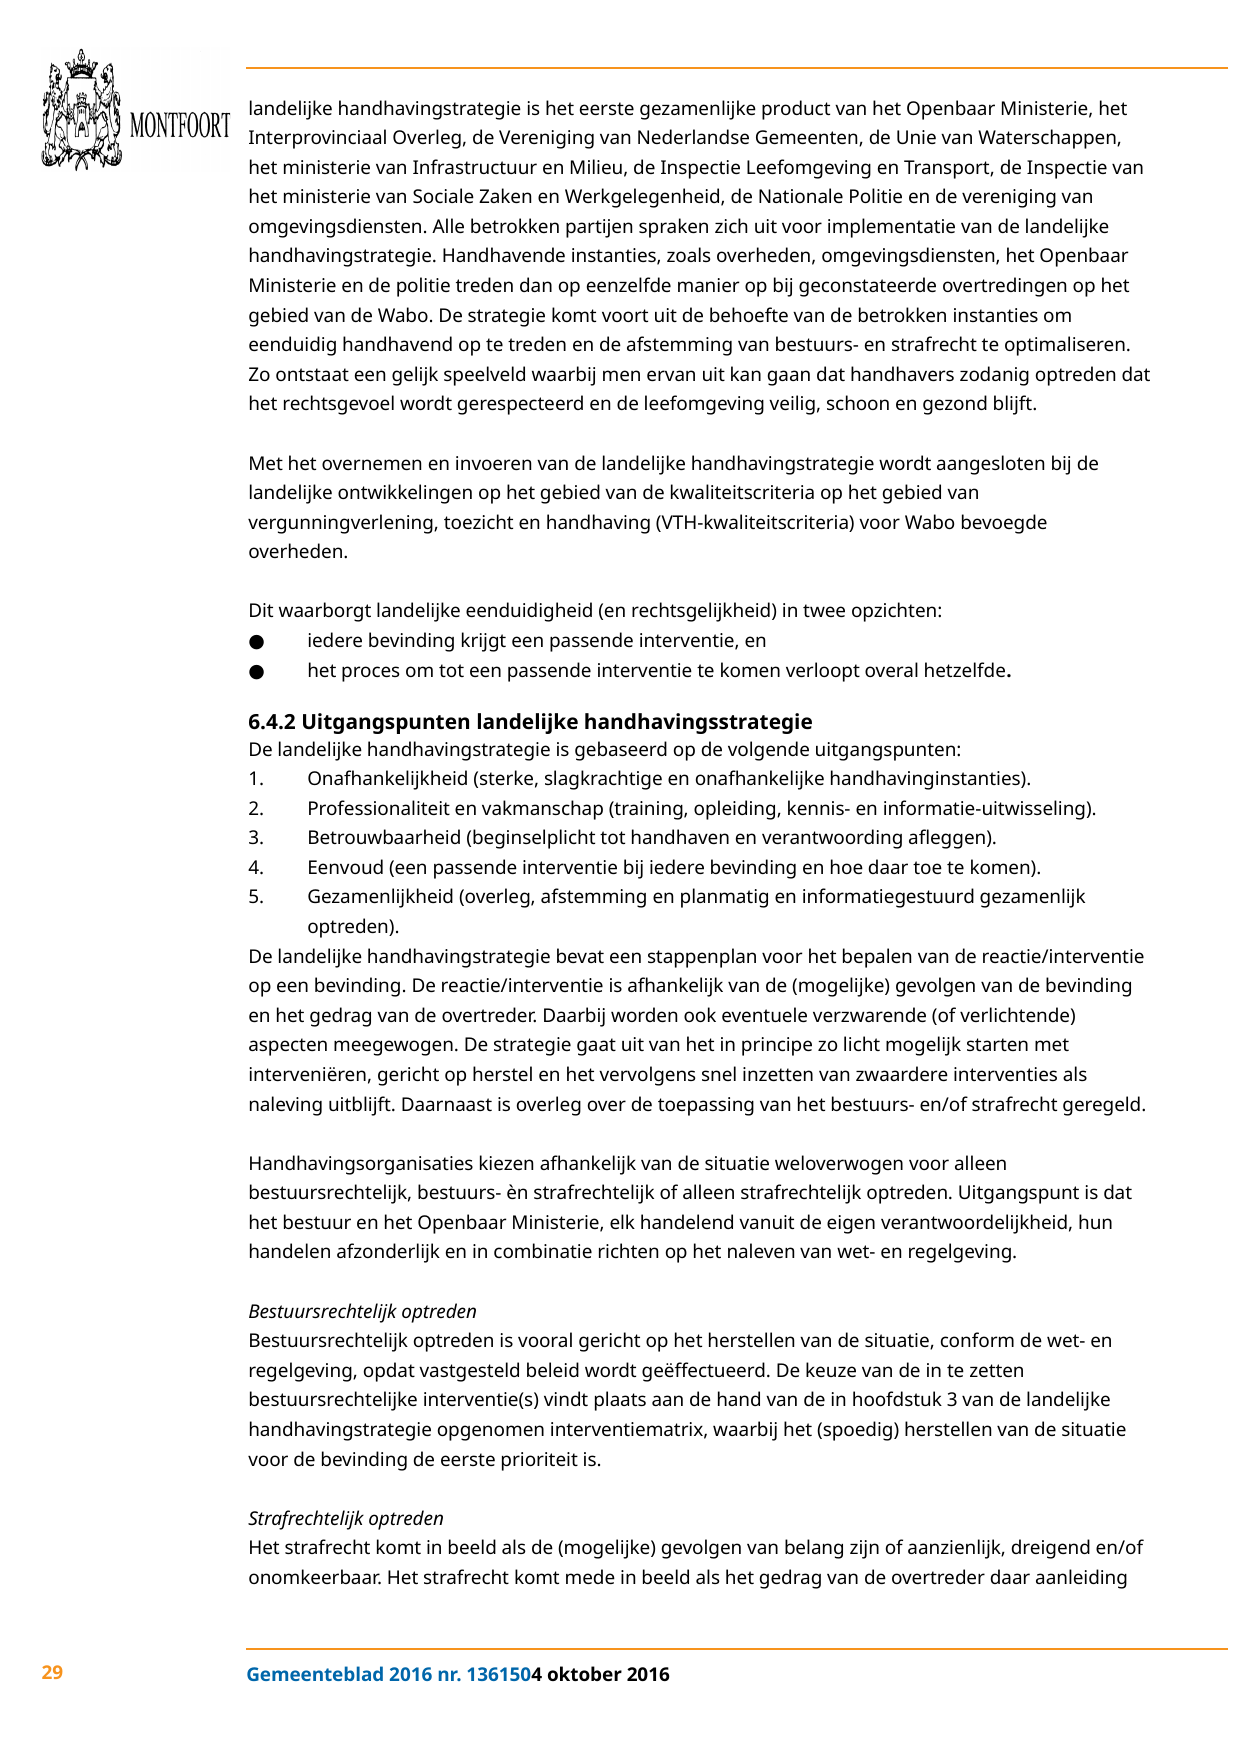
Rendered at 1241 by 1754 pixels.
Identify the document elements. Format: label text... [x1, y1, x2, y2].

text Bestuursrechtelijk optreden is vooral gericht op het herstellen van de situatie, conform de wet- en regelgeving, opdat vastgesteld beleid wordt geëffectueerd. De keuze van de in te zetten bestuursrechtelijke interventie(s) vindt plaats aan de hand van de in hoofdstuk 3 van de landelijke handhavingstrategie opgenomen interventiematrix, waarbij het (spoedig) herstellen van de situatie voor de bevinding de eerste prioriteit is. [248, 1327, 1152, 1471]
list Professionaliteit en vakmanschap (training, opleiding, kennis- en informatie-uitwisseling). [248, 795, 1152, 821]
text De landelijke handhavingstrategie bevat een stappenplan voor het bepalen van de reactie/interventie op een bevinding. De reactie/interventie is afhankelijk van de (mogelijke) gevolgen van de bevinding en het gedrag van de overtreder. Daarbij worden ook eventuele verzwarende (of verlichtende) aspecten meegewogen. De strategie gaat uit van het in principe zo licht mogelijk starten met interveniëren, gericht op herstel en het vervolgens snel inzetten van zwaardere interventies als naleving uitblijft. Daarnaast is overleg over de toepassing van het bestuurs- en/of strafrecht geregeld. [248, 943, 1152, 1116]
text landelijke handhavingstrategie is het eerste gezamen­lijke product van het Openbaar Ministerie, het Interprovinciaal Overleg, de Vereniging van Nederlandse Gemeenten, de Unie van Waterschappen, het ministerie van Infrastructuur en Milieu, de Inspectie Leefomgeving en Transport, de Inspectie van het ministerie van Sociale Zaken en Werkgelegenheid, de Nationale Politie en de vereniging van omgevingsdiensten. Alle betrokken partijen spraken zich uit voor implementatie van de landelijke handhavingstrategie. Handhavende instanties, zoals overheden, omgevingsdiensten, het Openbaar Ministerie en de politie treden dan op eenzelfde manier op bij geconstateerde overtredingen op het gebied van de Wabo. De strategie komt voort uit de behoefte van de betrokken instanties om eenduidig handhavend op te treden en de afstemming van bestuurs- en strafrecht te optimaliseren. Zo ontstaat een gelijk speelveld waarbij men ervan uit kan gaan dat handhavers zodanig optreden dat het rechtsgevoel wordt gerespecteerd en de leefomgeving veilig, schoon en gezond blijft. [248, 95, 1152, 416]
text De landelijke handhavingstrategie is gebaseerd op de volgende uitgangspunten: [248, 736, 1152, 761]
list Gezamenlijkheid (overleg, afstemming en planmatig en informatiegestuurd gezamenlijk optreden). [248, 884, 1152, 939]
list Eenvoud (een passende interventie bij iedere bevinding en hoe daar toe te komen). [248, 854, 1152, 880]
text Dit waarborgt landelijke eenduidigheid (en rechtsgelijkheid) in twee opzichten: [248, 598, 1152, 623]
text Strafrechtelijk optreden [248, 1505, 1152, 1531]
list Betrouwbaarheid (beginselplicht tot handhaven en verantwoording afleggen). [248, 824, 1152, 850]
text Bestuursrechtelijk optreden [248, 1298, 1152, 1323]
picture [41, 47, 231, 172]
list iedere bevinding krijgt een passende interventie, en [248, 627, 1152, 653]
text 6.4.2 Uitgangspunten landelijke handhavingsstrategie [248, 707, 1152, 736]
text Handhavingsorganisaties kiezen afhankelijk van de situatie weloverwogen voor alleen bestuursrechtelijk, bestuurs- èn strafrechtelijk of alleen strafrechtelijk optreden. Uitgangspunt is dat het bestuur en het Openbaar Ministerie, elk handelend vanuit de eigen verantwoordelijkheid, hun handelen afzonderlijk en in combinatie richten op het naleven van wet- en regelgeving. [248, 1150, 1152, 1264]
text Met het overnemen en invoeren van de landelijke handhavingstrategie wordt aangesloten bij de landelijke ontwikkelingen op het gebied van de kwaliteitscriteria op het gebied van vergunningverlening, toezicht en handhaving (VTH-kwaliteitscriteria) voor Wabo bevoegde overheden. [248, 450, 1152, 564]
list het proces om tot een passende interventie te komen verloopt overal hetzelfde. [248, 657, 1152, 683]
list Onafhankelijkheid (sterke, slagkrachtige en onafhankelijke handhavinginstanties). [248, 765, 1152, 791]
text Het strafrecht komt in beeld als de (mogelijke) gevolgen van belang zijn of aanzienlijk, dreigend en/of onomkeerbaar. Het strafrecht komt mede in beeld als het gedrag van de overtreder daar aanleiding [248, 1534, 1152, 1590]
